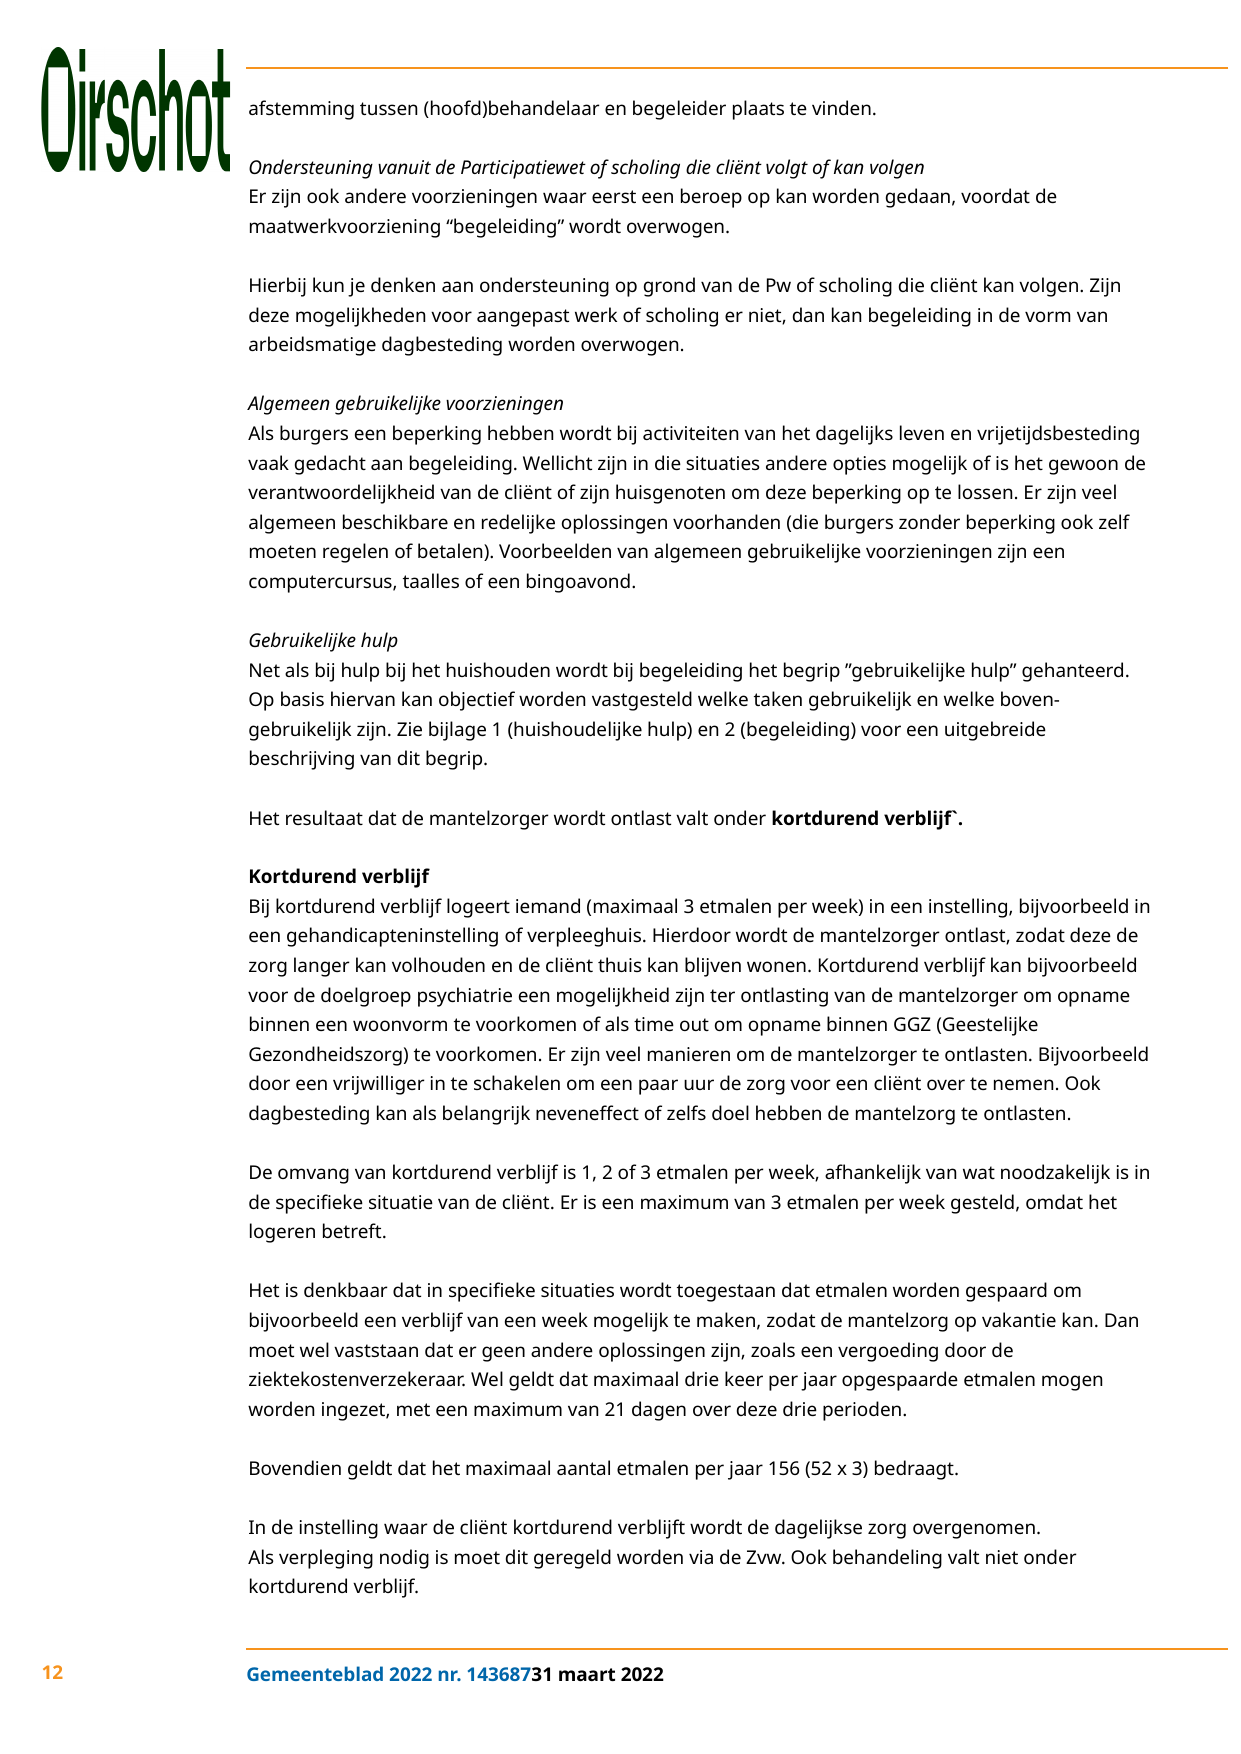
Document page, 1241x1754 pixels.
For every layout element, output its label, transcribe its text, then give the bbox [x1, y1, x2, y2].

text Bij kortdurend verblijf logeert iemand (maximaal 3 etmalen per week) in een instelling, bijvoorbeeld in een gehandicapteninstelling of verpleeghuis. Hierdoor wordt de mantelzorger ontlast, zodat deze de zorg langer kan volhouden en de cliënt thuis kan blijven wonen. Kortdurend verblijf kan bijvoorbeeld voor de doelgroep psychiatrie een mogelijkheid zijn ter ontlasting van de mantelzorger om opname binnen een woonvorm te voorkomen of als time out om opname binnen GGZ (Geestelijke Gezondheidszorg) te voorkomen. Er zijn veel manieren om de mantelzorger te ontlasten. Bijvoorbeeld door een vrijwilliger in te schakelen om een paar uur de zorg voor een cliënt over te nemen. Ook dagbesteding kan als belangrijk neveneffect of zelfs doel hebben de mantelzorg te ontlasten. [248, 893, 1152, 1126]
text Kortdurend verblijf [248, 863, 1152, 889]
text In de instelling waar de cliënt kortdurend verblijft wordt de dagelijkse zorg overgenomen. [248, 1514, 1152, 1540]
text Hierbij kun je denken aan ondersteuning op grond van de Pw of scholing die cliënt kan volgen. Zijn deze mogelijkheden voor aangepast werk of scholing er niet, dan kan begeleiding in de vorm van arbeidsmatige dagbesteding worden overwogen. [248, 272, 1152, 357]
text Algemeen gebruikelijke voorzieningen [248, 391, 1152, 416]
text Als burgers een beperking hebben wordt bij activiteiten van het dagelijks leven en vrijetijdsbesteding vaak gedacht aan begeleiding. Wellicht zijn in die situaties andere opties mogelijk of is het gewoon de verantwoordelijkheid van de cliënt of zijn huisgenoten om deze beperking op te lossen. Er zijn veel algemeen beschikbare en redelijke oplossingen voorhanden (die burgers zonder beperking ook zelf moeten regelen of betalen). Voorbeelden van algemeen gebruikelijke voorzieningen zijn een computercursus, taalles of een bingoavond. [248, 420, 1152, 594]
text Bovendien geldt dat het maximaal aantal etmalen per jaar 156 (52 x 3) bedraagt. [248, 1455, 1152, 1481]
text De omvang van kortdurend verblijf is 1, 2 of 3 etmalen per week, afhankelijk van wat noodzakelijk is in de specifieke situatie van de cliënt. Er is een maximum van 3 etmalen per week gesteld, omdat het logeren betreft. [248, 1159, 1152, 1244]
text Het is denkbaar dat in specifieke situaties wordt toegestaan dat etmalen worden gespaard om bijvoorbeeld een verblijf van een week mogelijk te maken, zodat de mantelzorg op vakantie kan. Dan moet wel vaststaan dat er geen andere oplossingen zijn, zoals een vergoeding door de ziektekostenverzekeraar. Wel geldt dat maximaal drie keer per jaar opgespaarde etmalen mogen worden ingezet, met een maximum van 21 dagen over deze drie perioden. [248, 1278, 1152, 1422]
text afstemming tussen (hoofd)behandelaar en begeleider plaats te vinden. [248, 95, 1152, 121]
picture [41, 47, 231, 172]
text Gebruikelijke hulp [248, 627, 1152, 653]
text Net als bij hulp bij het huishouden wordt bij begeleiding het begrip ”gebruikelijke hulp” gehanteerd. Op basis hiervan kan objectief worden vastgesteld welke taken gebruikelijk en welke boven-gebruikelijk zijn. Zie bijlage 1 (huishoudelijke hulp) en 2 (begeleiding) voor een uitgebreide beschrijving van dit begrip. [248, 657, 1152, 771]
text Als verpleging nodig is moet dit geregeld worden via de Zvw. Ook behandeling valt niet onder kortdurend verblijf. [248, 1544, 1152, 1599]
text Ondersteuning vanuit de Participatiewet of scholing die cliënt volgt of kan volgen [248, 154, 1152, 180]
table_header Het resultaat dat de mantelzorger wordt ontlast valt onder kortdurend verblijf`. [248, 805, 1152, 831]
text Er zijn ook andere voorzieningen waar eerst een beroep op kan worden gedaan, voordat de maatwerkvoorziening “begeleiding” wordt overwogen. [248, 183, 1152, 239]
